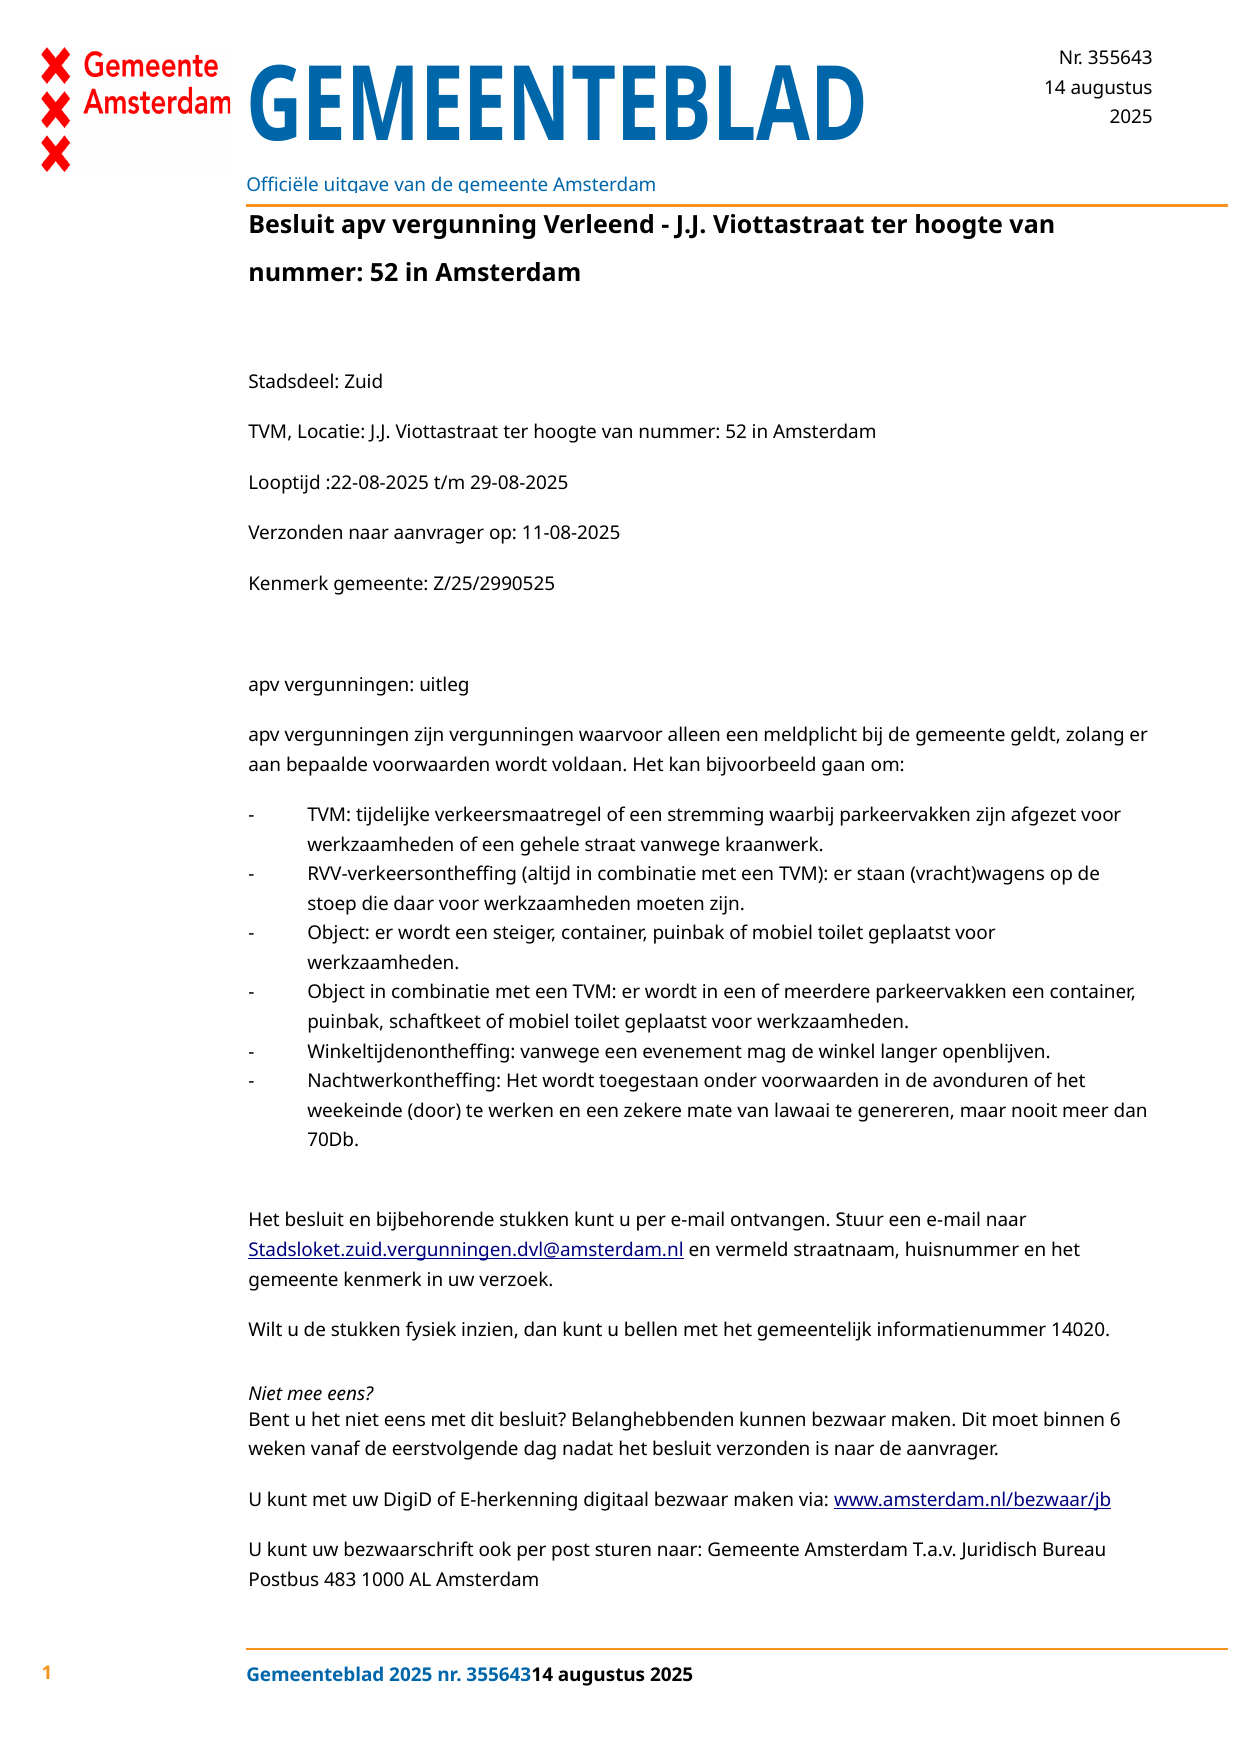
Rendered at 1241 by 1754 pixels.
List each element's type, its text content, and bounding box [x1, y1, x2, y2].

text Verzonden naar aanvrager op: 11-08-2025 [248, 519, 1152, 545]
text Bent u het niet eens met dit besluit? Belanghebbenden kunnen bezwaar maken. Dit moet binnen 6 weken vanaf de eerstvolgende dag nadat het besluit verzonden is naar de aanvrager. [248, 1406, 1152, 1461]
list TVM: tijdelijke verkeersmaatregel of een stremming waarbij parkeervakken zijn afgezet voor werkzaamheden of een gehele straat vanwege kraanwerk. [248, 801, 1152, 857]
text apv vergunningen zijn vergunningen waarvoor alleen een meldplicht bij de gemeente geldt, zolang er aan bepaalde voorwaarden wordt voldaan. Het kan bijvoorbeeld gaan om: [248, 721, 1152, 777]
text Stadsdeel: Zuid [248, 368, 1152, 394]
text Wilt u de stukken fysiek inzien, dan kunt u bellen met het gemeentelijk informatienummer 14020. [248, 1316, 1152, 1342]
text Kenmerk gemeente: Z/25/2990525 [248, 570, 1152, 596]
list Nachtwerkontheffing: Het wordt toegestaan onder voorwaarden in de avonduren of het weekeinde (door) te werken en een zekere mate van lawaai te genereren, maar nooit meer dan 70Db. [248, 1067, 1152, 1152]
list Object: er wordt een steiger, container, puinbak of mobiel toilet geplaatst voor werkzaamheden. [248, 919, 1152, 975]
list Object in combinatie met een TVM: er wordt in een of meerdere parkeervakken een container, puinbak, schaftkeet of mobiel toilet geplaatst voor werkzaamheden. [248, 979, 1152, 1034]
list RVV-verkeersontheffing (altijd in combinatie met een TVM): er staan (vracht)wagens op de stoep die daar voor werkzaamheden moeten zijn. [248, 860, 1152, 916]
picture [41, 47, 231, 172]
text Het besluit en bijbehorende stukken kunt u per e-mail ontvangen. Stuur een e-mail naar Stadsloket.zuid.vergunningen.dvl@amsterdam.nl en vermeld straatnaam, huisnummer en het gemeente kenmerk in uw verzoek. [248, 1207, 1152, 1292]
text apv vergunningen: uitleg [248, 671, 1152, 697]
text Looptijd :22-08-2025 t/m 29-08-2025 [248, 469, 1152, 495]
text U kunt met uw DigiD of E-herkenning digitaal bezwaar maken via: www.amsterdam.nl/bezwaar/jb [248, 1486, 1152, 1512]
text Besluit apv vergunning Verleend - J.J. Viottastraat ter hoogte van nummer: 52 in Amsterdam [248, 207, 1152, 288]
list Winkeltijdenontheffing: vanwege een evenement mag de winkel langer openblijven. [248, 1038, 1152, 1064]
text U kunt uw bezwaarschrift ook per post sturen naar: Gemeente Amsterdam T.a.v. Juridisch Bureau Postbus 483 1000 AL Amsterdam [248, 1536, 1152, 1592]
text TVM, Locatie: J.J. Viottastraat ter hoogte van nummer: 52 in Amsterdam [248, 419, 1152, 444]
text Niet mee eens? [248, 1380, 1152, 1406]
